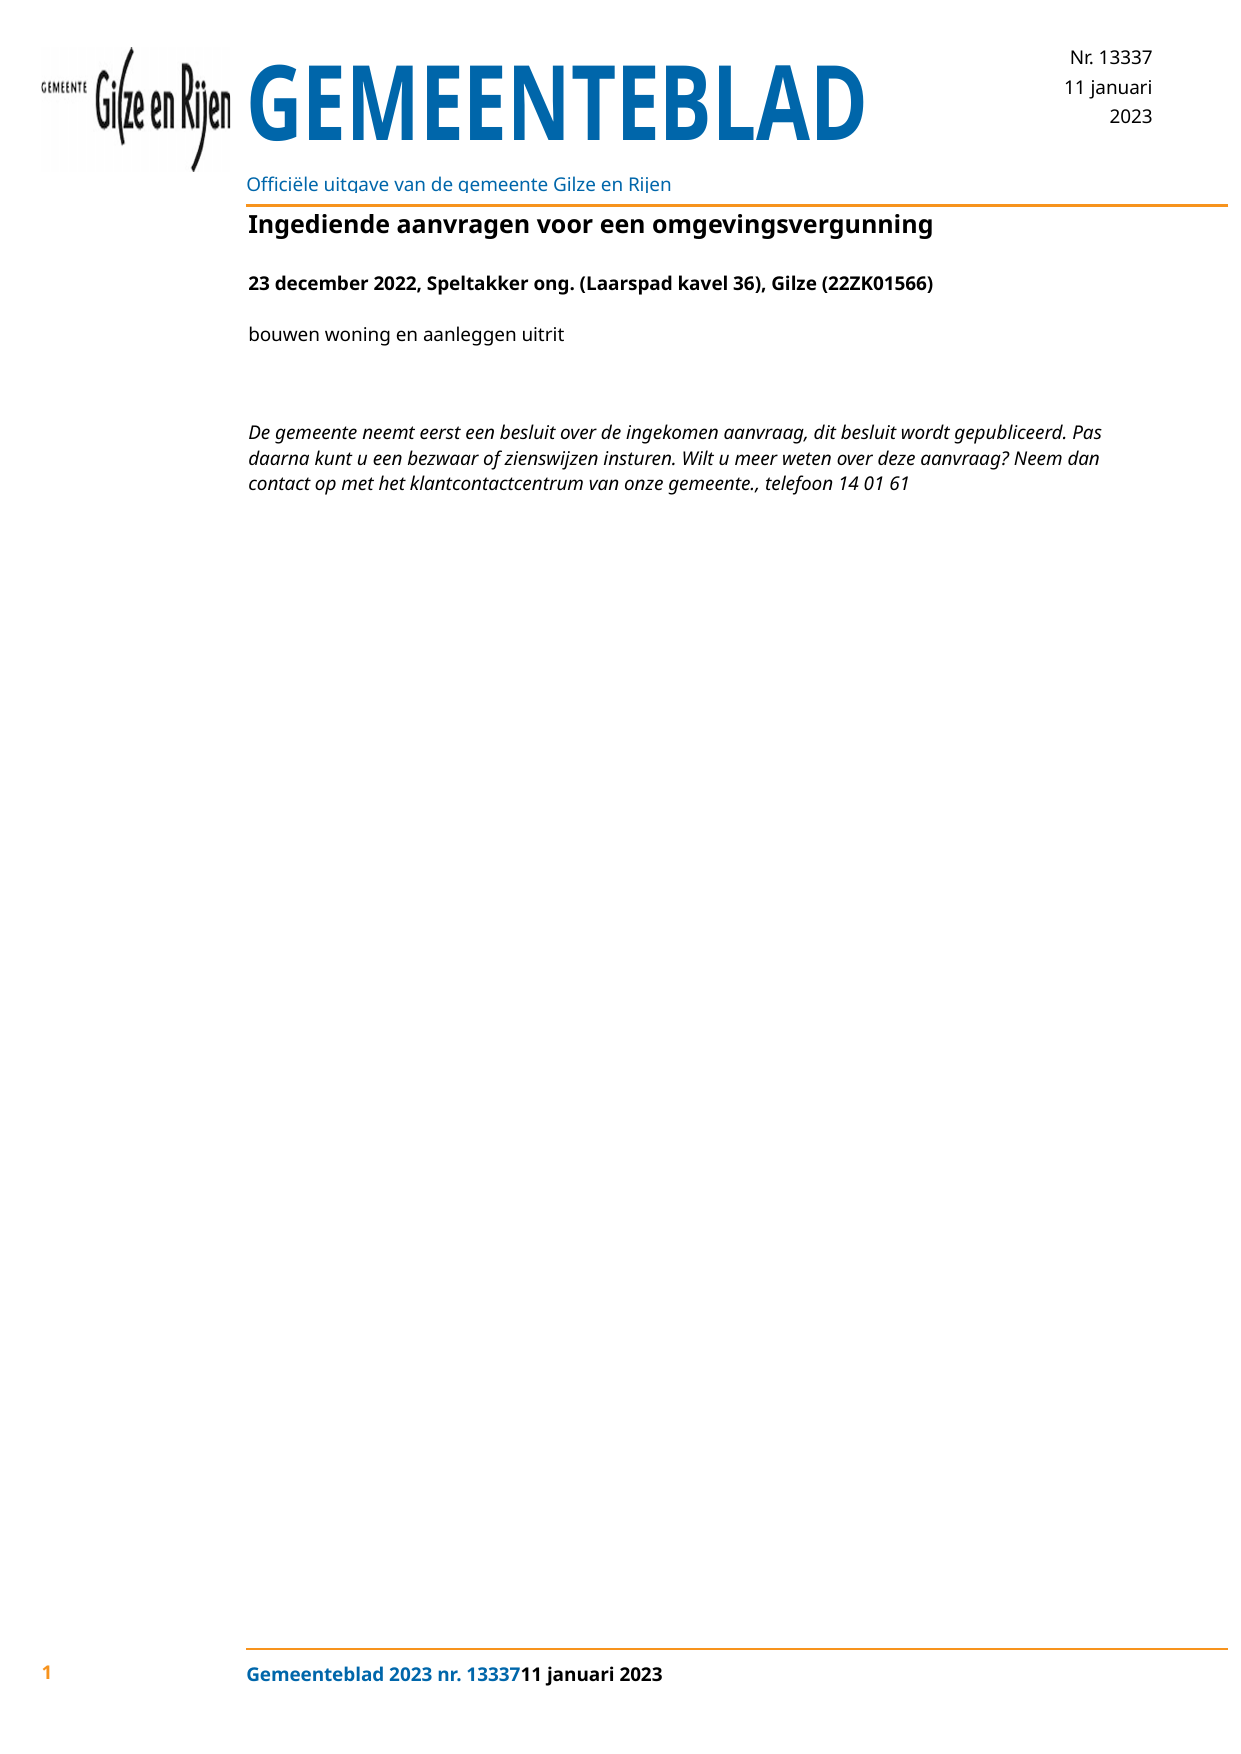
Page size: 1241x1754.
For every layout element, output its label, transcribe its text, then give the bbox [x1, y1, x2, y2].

text Ingediende aanvragen voor een omgevingsvergunning [248, 207, 1152, 241]
text De gemeente neemt eerst een besluit over de ingekomen aanvraag, dit besluit wordt gepubliceerd. Pas daarna kunt u een bezwaar of zienswijzen insturen. Wilt u meer weten over deze aanvraag? Neem dan contact op met het klantcontactcentrum van onze gemeente., telefoon 14 01 61 [248, 419, 1152, 496]
text 23 december 2022, Speltakker ong. (Laarspad kavel 36), Gilze (22ZK01566) [248, 270, 1152, 296]
text bouwen woning en aanleggen uitrit [248, 321, 1152, 346]
picture [41, 47, 231, 172]
